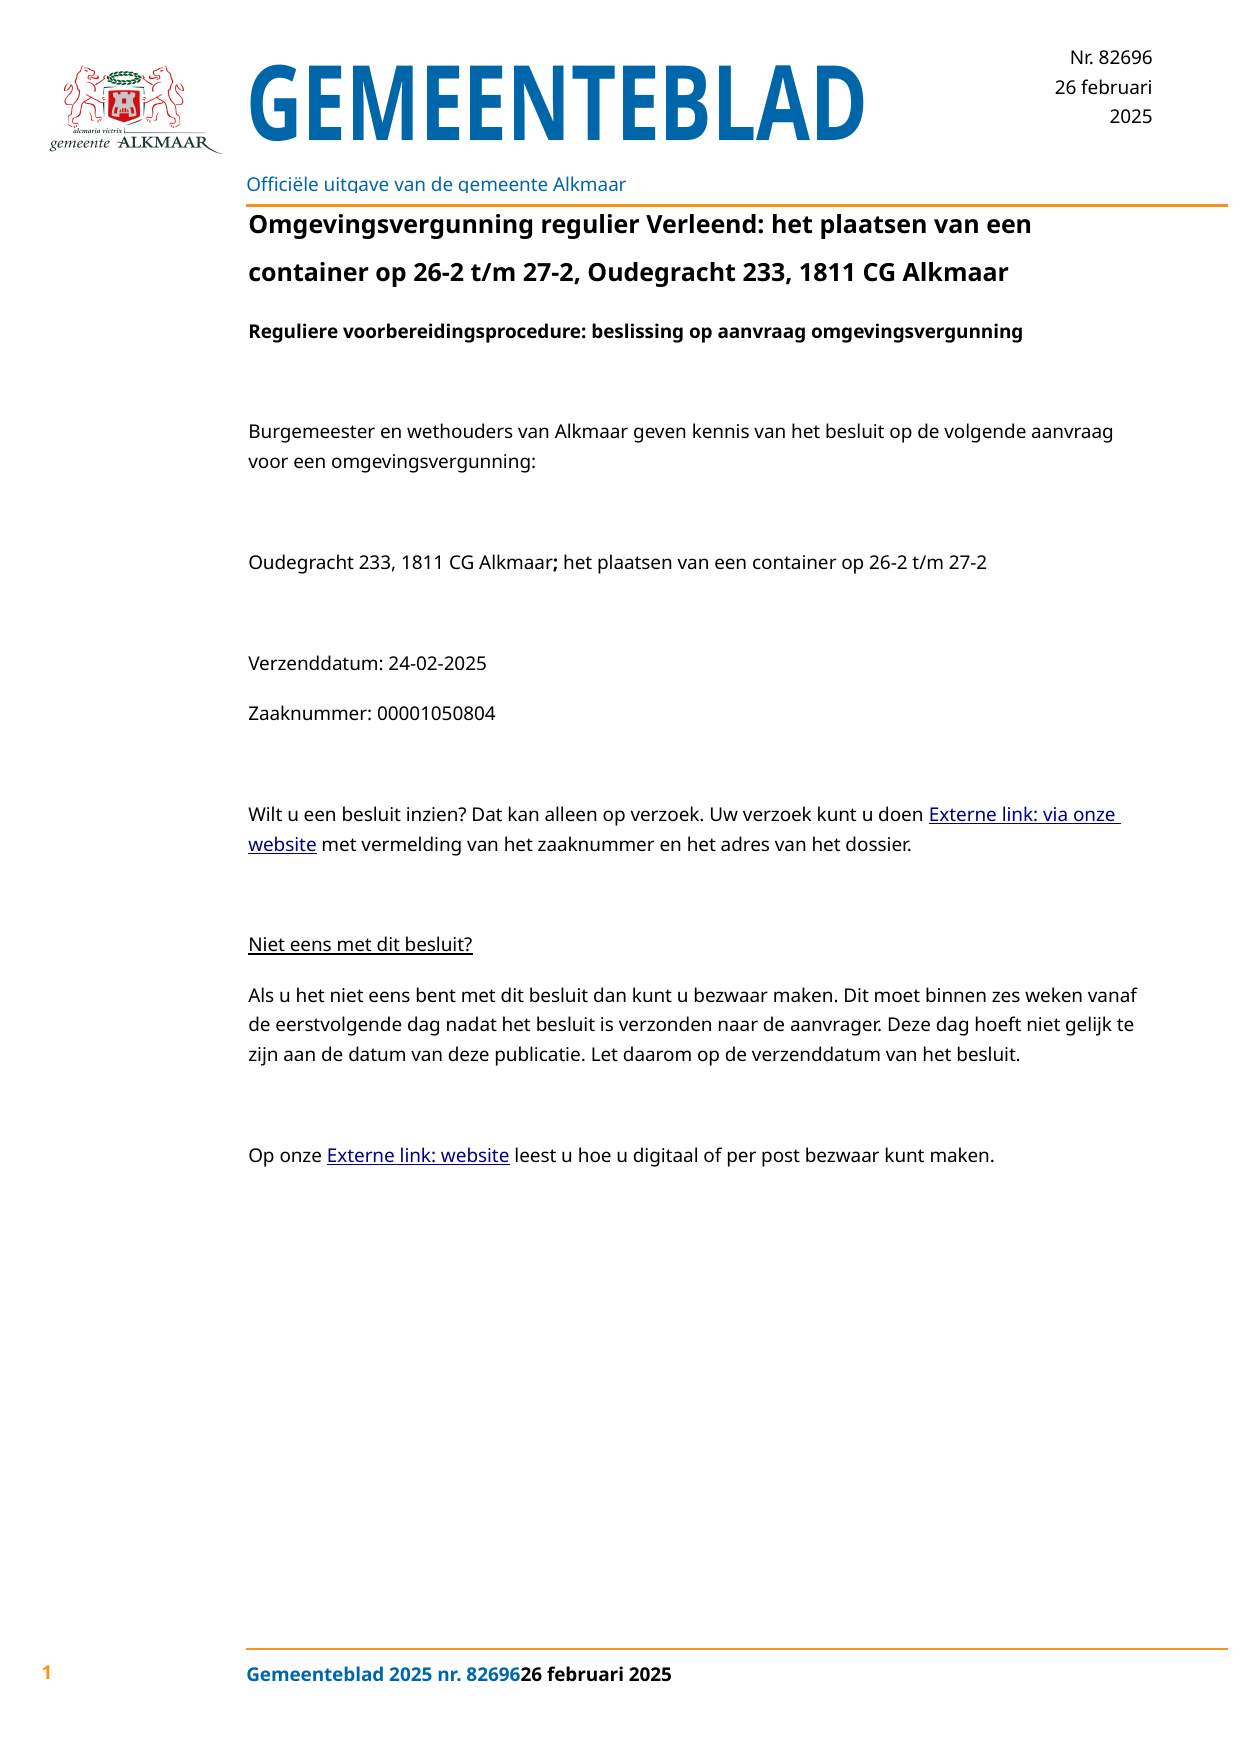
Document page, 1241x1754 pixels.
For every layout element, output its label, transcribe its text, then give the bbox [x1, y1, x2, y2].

text Burgemeester en wethouders van Alkmaar geven kennis van het besluit op de volgende aanvraag voor een omgevingsvergunning: [248, 419, 1152, 474]
text Als u het niet eens bent met dit besluit dan kunt u bezwaar maken. Dit moet binnen zes weken vanaf de eerstvolgende dag nadat het besluit is verzonden naar de aanvrager. Deze dag hoeft niet gelijk te zijn aan de datum van deze publicatie. Let daarom op de verzenddatum van het besluit. [248, 982, 1152, 1067]
text Zaaknummer: 00001050804 [248, 700, 1152, 726]
text Omgevingsvergunning regulier Verleend: het plaatsen van een container op 26-2 t/m 27-2, Oudegracht 233, 1811 CG Alkmaar [248, 207, 1152, 288]
text Niet eens met dit besluit? [248, 932, 1152, 957]
text Verzenddatum: 24-02-2025 [248, 650, 1152, 676]
picture [41, 47, 231, 172]
text Reguliere voorbereidingsprocedure: beslissing op aanvraag omgevingsvergunning [248, 318, 1152, 344]
text Op onze Externe link: website leest u hoe u digitaal of per post bezwaar kunt maken. [248, 1142, 1152, 1168]
text Wilt u een besluit inzien? Dat kan alleen op verzoek. Uw verzoek kunt u doen Externe link: via onze website met vermelding van het zaaknummer en het adres van het dossier. [248, 801, 1152, 857]
text Oudegracht 233, 1811 CG Alkmaar; het plaatsen van een container op 26-2 t/m 27-2 [248, 549, 1152, 575]
